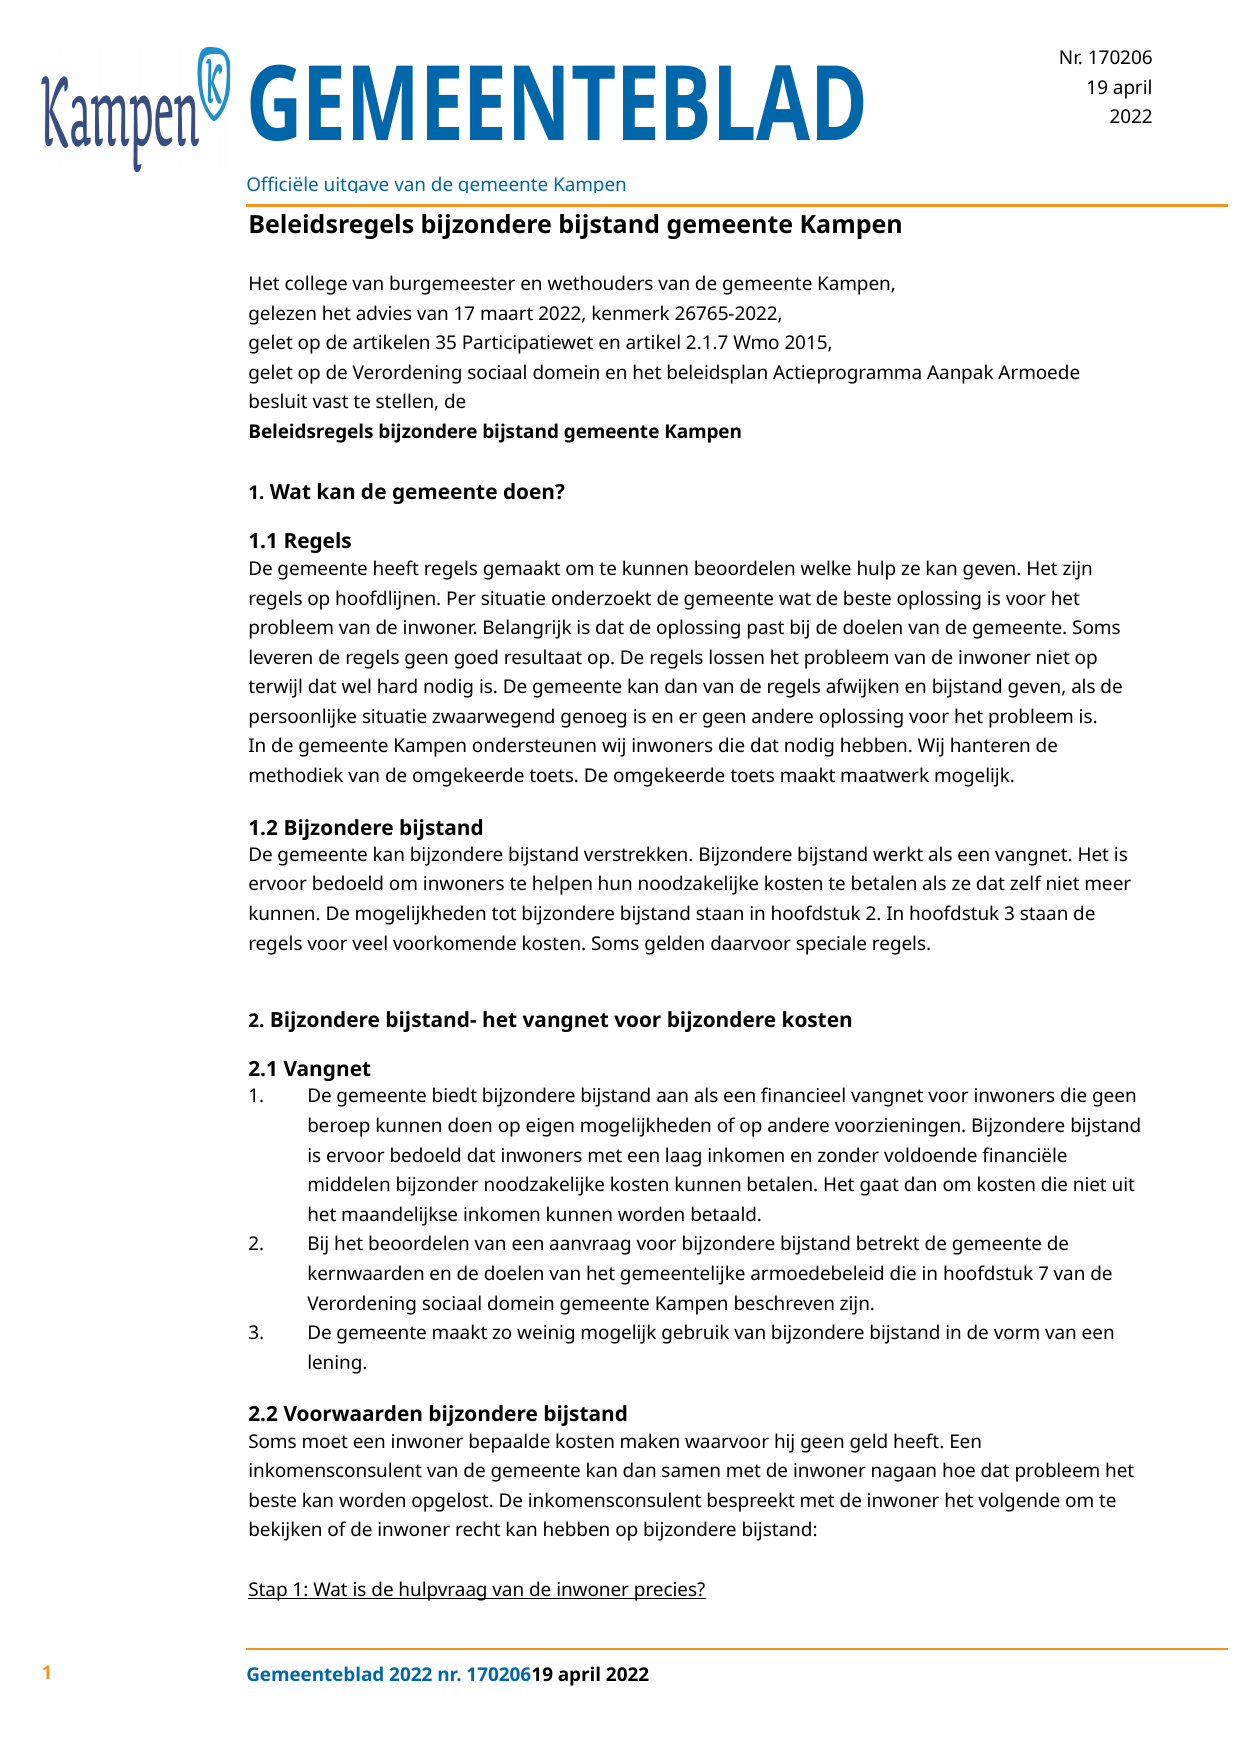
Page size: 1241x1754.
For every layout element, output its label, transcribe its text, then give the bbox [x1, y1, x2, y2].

list De gemeente biedt bijzondere bijstand aan als een financieel vangnet voor inwoners die geen beroep kunnen doen op eigen mogelijkheden of op andere voorzieningen. Bijzondere bijstand is ervoor bedoeld dat inwoners met een laag inkomen en zonder voldoende financiële middelen bijzonder noodzakelijke kosten kunnen betalen. Het gaat dan om kosten die niet uit het maandelijkse inkomen kunnen worden betaald. [248, 1083, 1152, 1227]
text 1. Wat kan de gemeente doen? [248, 477, 1152, 506]
text Stap 1: Wat is de hulpvraag van de inwoner precies? [248, 1576, 1152, 1601]
text De gemeente heeft regels gemaakt om te kunnen beoordelen welke hulp ze kan geven. Het zijn regels op hoofdlijnen. Per situatie onderzoekt de gemeente wat de beste oplossing is voor het probleem van de inwoner. Belangrijk is dat de oplossing past bij de doelen van de gemeente. Soms leveren de regels geen goed resultaat op. De regels lossen het probleem van de inwoner niet op terwijl dat wel hard nodig is. De gemeente kan dan van de regels afwijken en bijstand geven, als de persoonlijke situatie zwaarwegend genoeg is en er geen andere oplossing voor het probleem is. [248, 555, 1152, 729]
text besluit vast te stellen, de [248, 389, 1152, 414]
picture [41, 47, 231, 172]
list Bij het beoordelen van een aanvraag voor bijzondere bijstand betrekt de gemeente de kernwaarden en de doelen van het gemeentelijke armoedebeleid die in hoofdstuk 7 van de Verordening sociaal domein gemeente Kampen beschreven zijn. [248, 1231, 1152, 1316]
text 1.1 Regels [248, 527, 1152, 555]
text Soms moet een inwoner bepaalde kosten maken waarvoor hij geen geld heeft. Een inkomensconsulent van de gemeente kan dan samen met de inwoner nagaan hoe dat probleem het beste kan worden opgelost. De inkomensconsulent bespreekt met de inwoner het volgende om te bekijken of de inwoner recht kan hebben op bijzondere bijstand: [248, 1428, 1152, 1542]
list De gemeente maakt zo weinig mogelijk gebruik van bijzondere bijstand in de vorm van een lening. [248, 1319, 1152, 1375]
text 2. Bijzondere bijstand- het vangnet voor bijzondere kosten [248, 1005, 1152, 1033]
text Beleidsregels bijzondere bijstand gemeente Kampen [248, 418, 1152, 444]
text gelet op de artikelen 35 Participatiewet en artikel 2.1.7 Wmo 2015, [248, 329, 1152, 355]
text gelezen het advies van 17 maart 2022, kenmerk 26765-2022, [248, 300, 1152, 326]
text 2.2 Voorwaarden bijzondere bijstand [248, 1399, 1152, 1428]
text 2.1 Vangnet [248, 1054, 1152, 1083]
text Beleidsregels bijzondere bijstand gemeente Kampen [248, 207, 1152, 241]
text gelet op de Verordening sociaal domein en het beleidsplan Actieprogramma Aanpak Armoede [248, 359, 1152, 385]
text De gemeente kan bijzondere bijstand verstrekken. Bijzondere bijstand werkt als een vangnet. Het is ervoor bedoeld om inwoners te helpen hun noodzakelijke kosten te betalen als ze dat zelf niet meer kunnen. De mogelijkheden tot bijzondere bijstand staan in hoofdstuk 2. In hoofdstuk 3 staan de regels voor veel voorkomende kosten. Soms gelden daarvoor speciale regels. [248, 841, 1152, 956]
text Het college van burgemeester en wethouders van de gemeente Kampen, [248, 270, 1152, 296]
text 1.2 Bijzondere bijstand [248, 813, 1152, 841]
text In de gemeente Kampen ondersteunen wij inwoners die dat nodig hebben. Wij hanteren de methodiek van de omgekeerde toets. De omgekeerde toets maakt maatwerk mogelijk. [248, 733, 1152, 788]
